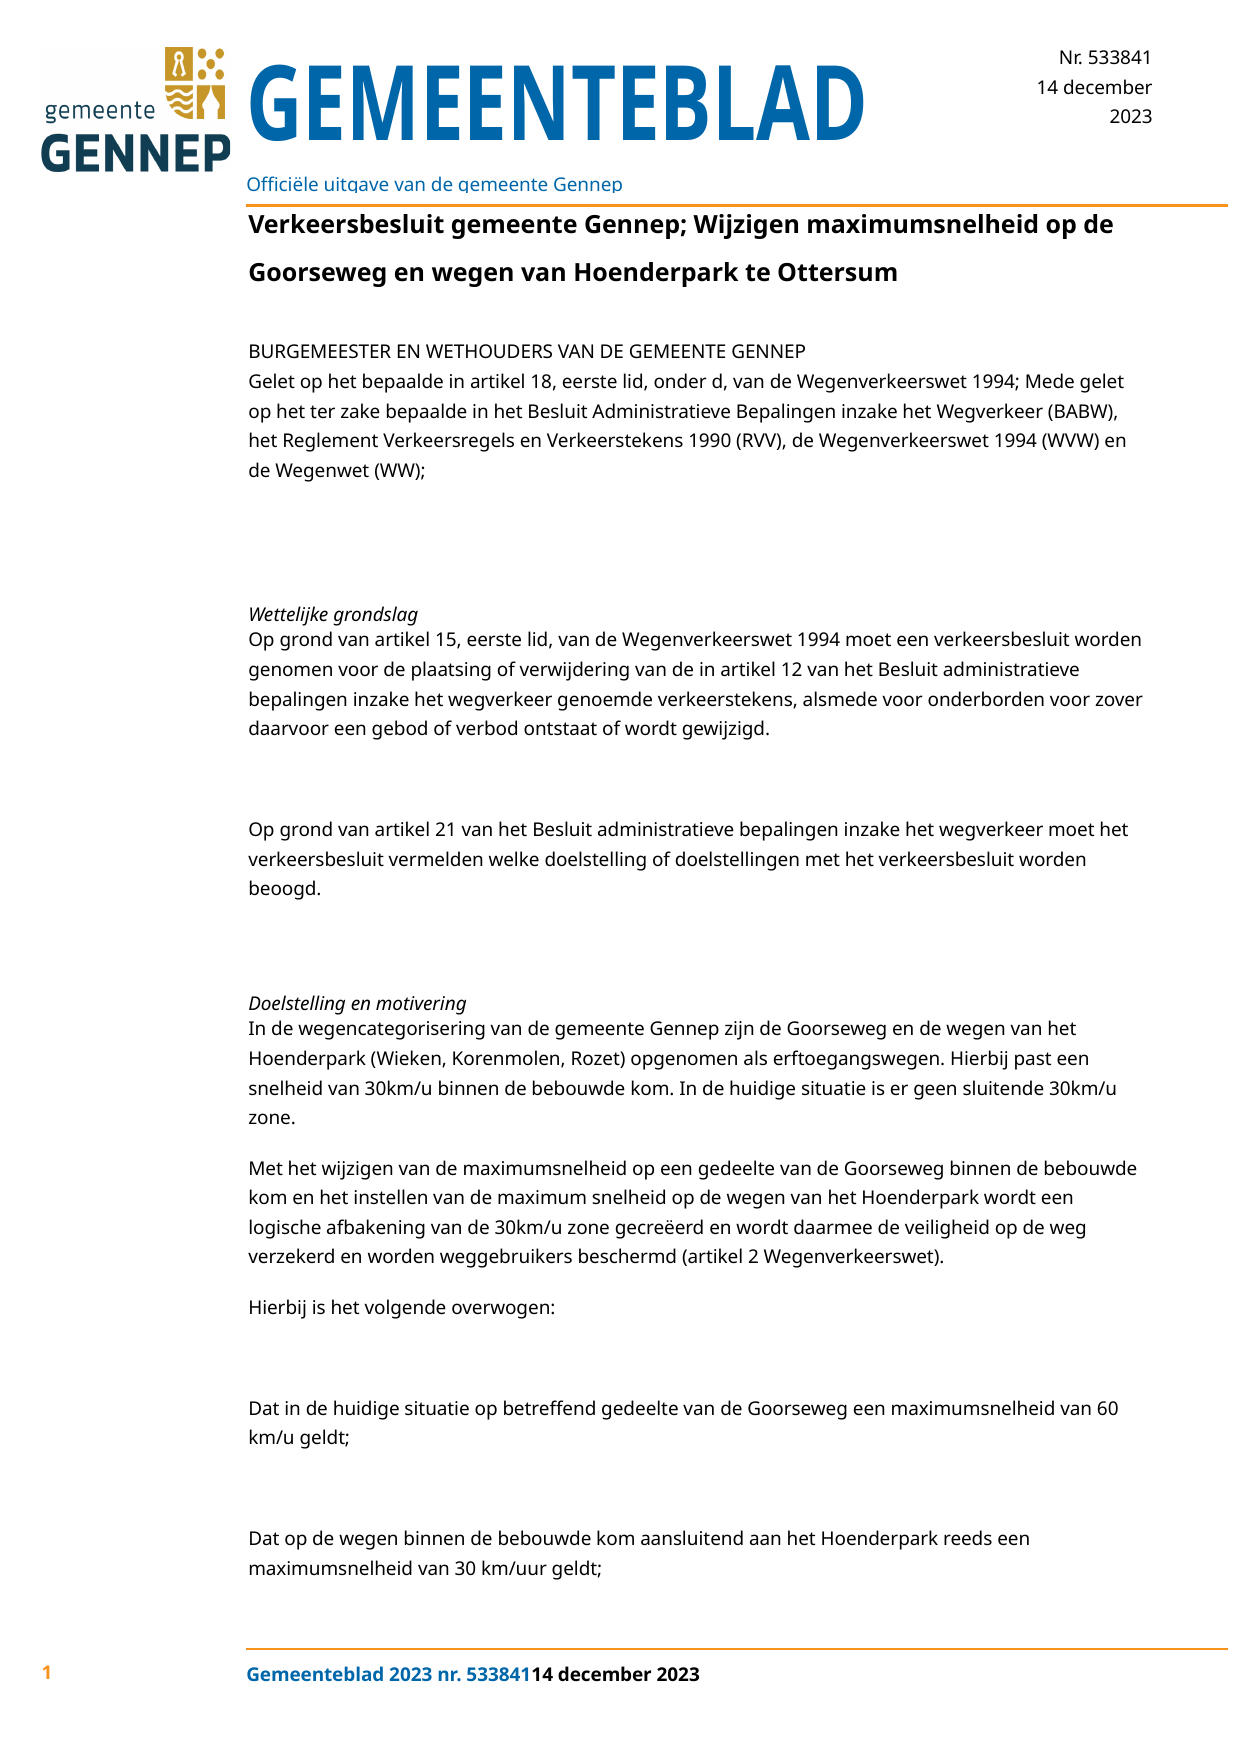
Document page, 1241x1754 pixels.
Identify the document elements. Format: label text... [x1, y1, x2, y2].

text Dat op de wegen binnen de bebouwde kom aansluitend aan het Hoenderpark reeds een maximumsnelheid van 30 km/uur geldt; [248, 1525, 1152, 1580]
text BURGEMEESTER EN WETHOUDERS VAN DE GEMEENTE GENNEP [248, 339, 1152, 364]
text Hierbij is het volgende overwogen: [248, 1294, 1152, 1319]
text Gelet op het bepaalde in artikel 18, eerste lid, onder d, van de Wegenverkeerswet 1994; Mede gelet op het ter zake bepaalde in het Besluit Administratieve Bepalingen inzake het Wegverkeer (BABW), het Reglement Verkeersregels en Verkeerstekens 1990 (RVV), de Wegenverkeerswet 1994 (WVW) en de Wegenwet (WW); [248, 368, 1152, 483]
text Dat in de huidige situatie op betreffend gedeelte van de Goorseweg een maximumsnelheid van 60 km/u geldt; [248, 1395, 1152, 1450]
text Op grond van artikel 21 van het Besluit administratieve bepalingen inzake het wegverkeer moet het verkeersbesluit vermelden welke doelstelling of doelstellingen met het verkeersbesluit worden beoogd. [248, 816, 1152, 901]
picture [41, 47, 231, 172]
text Doelstelling en motivering [248, 990, 1152, 1016]
text Op grond van artikel 15, eerste lid, van de Wegenverkeerswet 1994 moet een verkeersbesluit worden genomen voor de plaatsing of verwijdering van de in artikel 12 van het Besluit administratieve bepalingen inzake het wegverkeer genoemde verkeerstekens, alsmede voor onderborden voor zover daarvoor een gebod of verbod ontstaat of wordt gewijzigd. [248, 627, 1152, 741]
text Met het wijzigen van de maximumsnelheid op een gedeelte van de Goorseweg binnen de bebouwde kom en het instellen van de maximum snelheid op de wegen van het Hoenderpark wordt een logische afbakening van de 30km/u zone gecreëerd en wordt daarmee de veiligheid op de weg verzekerd en worden weggebruikers beschermd (artikel 2 Wegenverkeerswet). [248, 1155, 1152, 1269]
text Wettelijke grondslag [248, 601, 1152, 627]
text In de wegencategorisering van de gemeente Gennep zijn de Goorseweg en de wegen van het Hoenderpark (Wieken, Korenmolen, Rozet) opgenomen als erftoegangswegen. Hierbij past een snelheid van 30km/u binnen de bebouwde kom. In de huidige situatie is er geen sluitende 30km/u zone. [248, 1016, 1152, 1130]
text Verkeersbesluit gemeente Gennep; Wijzigen maximumsnelheid op de Goorseweg en wegen van Hoenderpark te Ottersum [248, 207, 1152, 288]
